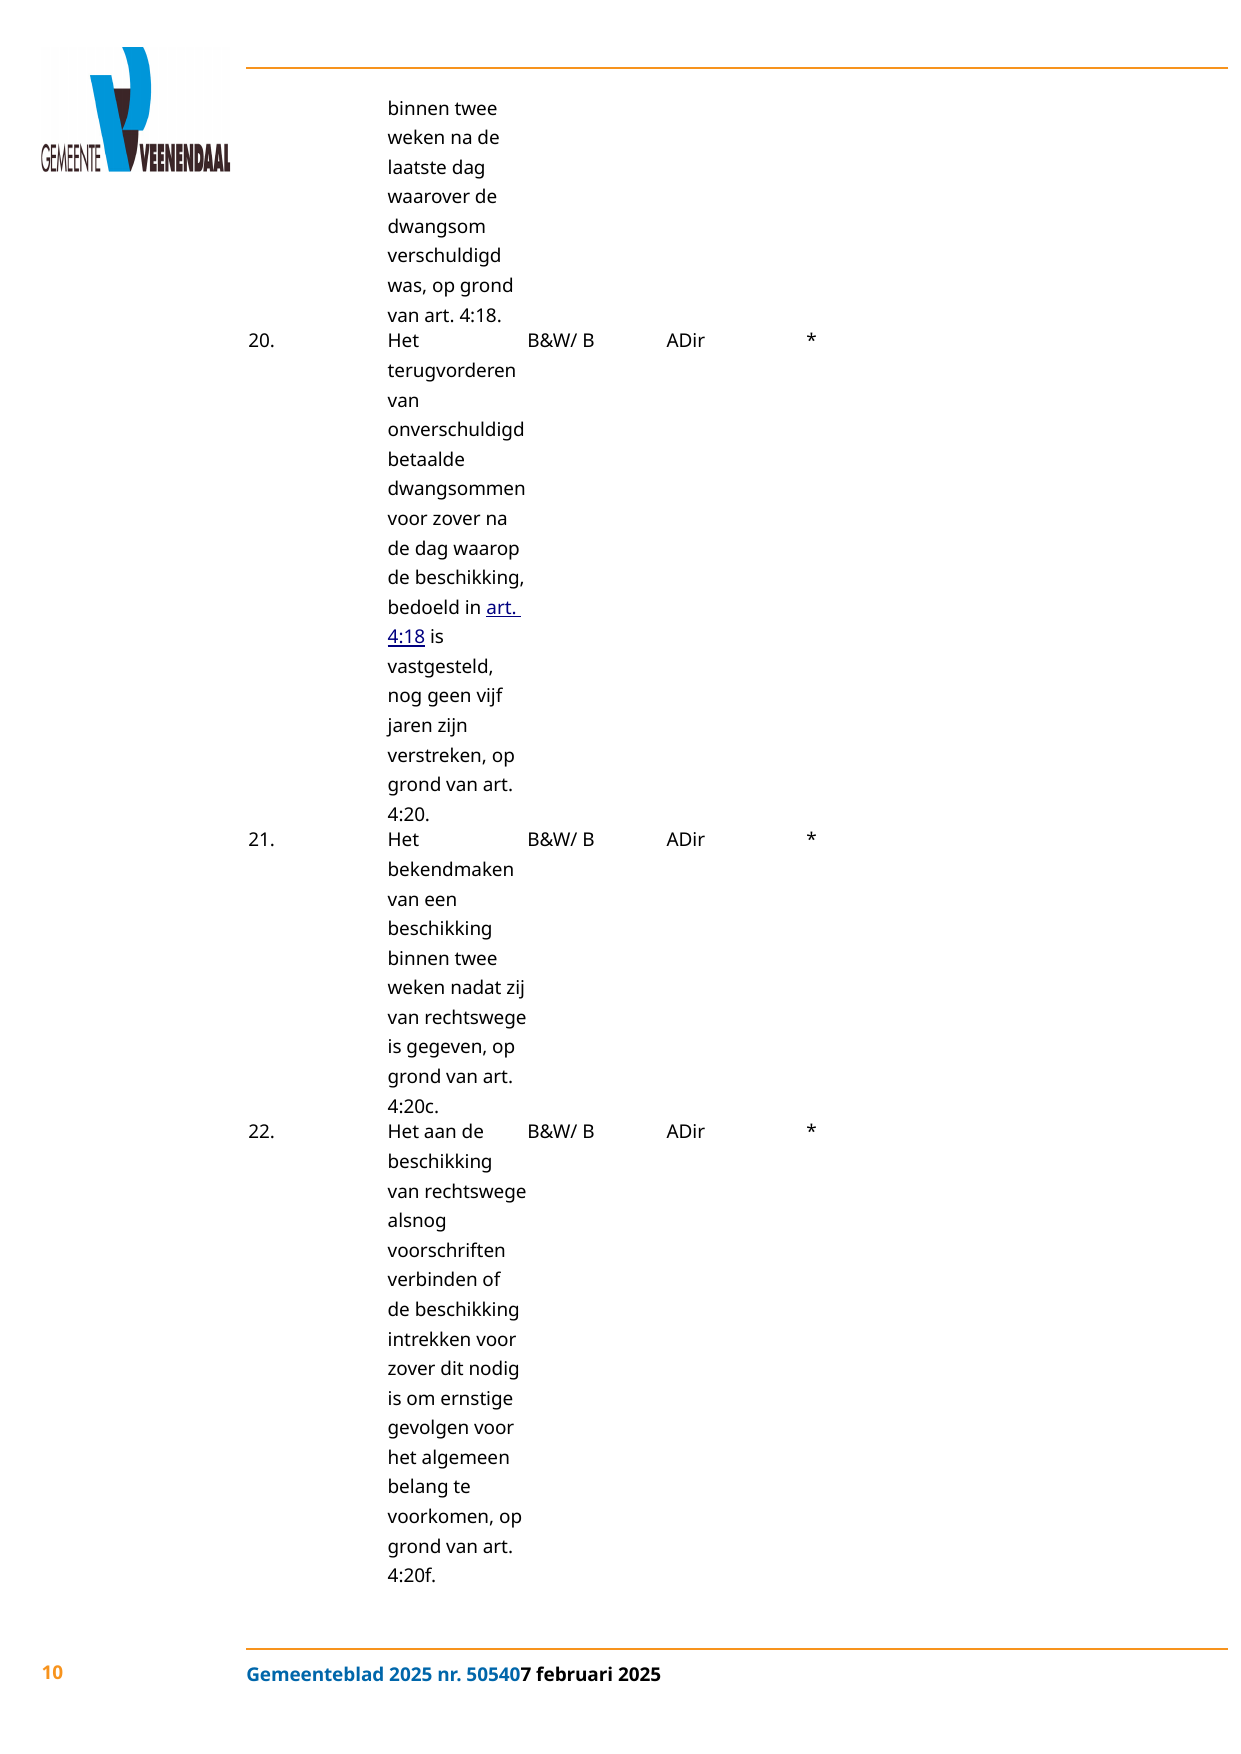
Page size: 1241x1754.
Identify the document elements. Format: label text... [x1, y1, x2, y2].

table_cell Het bekendmaken van een beschikking binnen twee weken nadat zij van rechtswege is gegeven, op grond van art. 4:20c. [388, 827, 527, 1119]
table_cell * [806, 328, 945, 827]
table_cell [248, 827, 387, 1119]
table_cell [248, 1119, 387, 1588]
table_cell Het terugvorderen van onverschuldigd betaalde dwangsommen voor zover na de dag waarop de beschikking, bedoeld in art. 4:18 is vastgesteld, nog geen vijf jaren zijn verstreken, op grond van art. 4:20. [388, 328, 527, 827]
table_cell ADir [666, 1119, 806, 1588]
table_cell [945, 95, 1152, 328]
table_cell * [806, 827, 945, 1119]
table_cell ADir [666, 827, 806, 1119]
table_cell binnen twee weken na de laatste dag waarover de dwangsom verschuldigd was, op grond van art. 4:18. [388, 95, 527, 328]
table_cell [945, 827, 1152, 1119]
table_cell [945, 1119, 1152, 1588]
table_cell [666, 95, 806, 328]
table_cell Het aan de beschikking van rechtswege alsnog voorschriften verbinden of de beschikking intrekken voor zover dit nodig is om ernstige gevolgen voor het algemeen belang te voorkomen, op grond van art. 4:20f. [388, 1119, 527, 1588]
picture [123, 47, 231, 172]
table_cell [945, 328, 1152, 827]
table_cell [527, 95, 666, 328]
table_cell [806, 95, 945, 328]
table_cell B&W/ B [527, 328, 666, 827]
picture [41, 47, 130, 172]
table_cell ADir [666, 328, 806, 827]
table_cell * [806, 1119, 945, 1588]
table_cell B&W/ B [527, 1119, 666, 1588]
table_cell [248, 328, 387, 827]
table_cell [248, 95, 387, 328]
table_cell B&W/ B [527, 827, 666, 1119]
